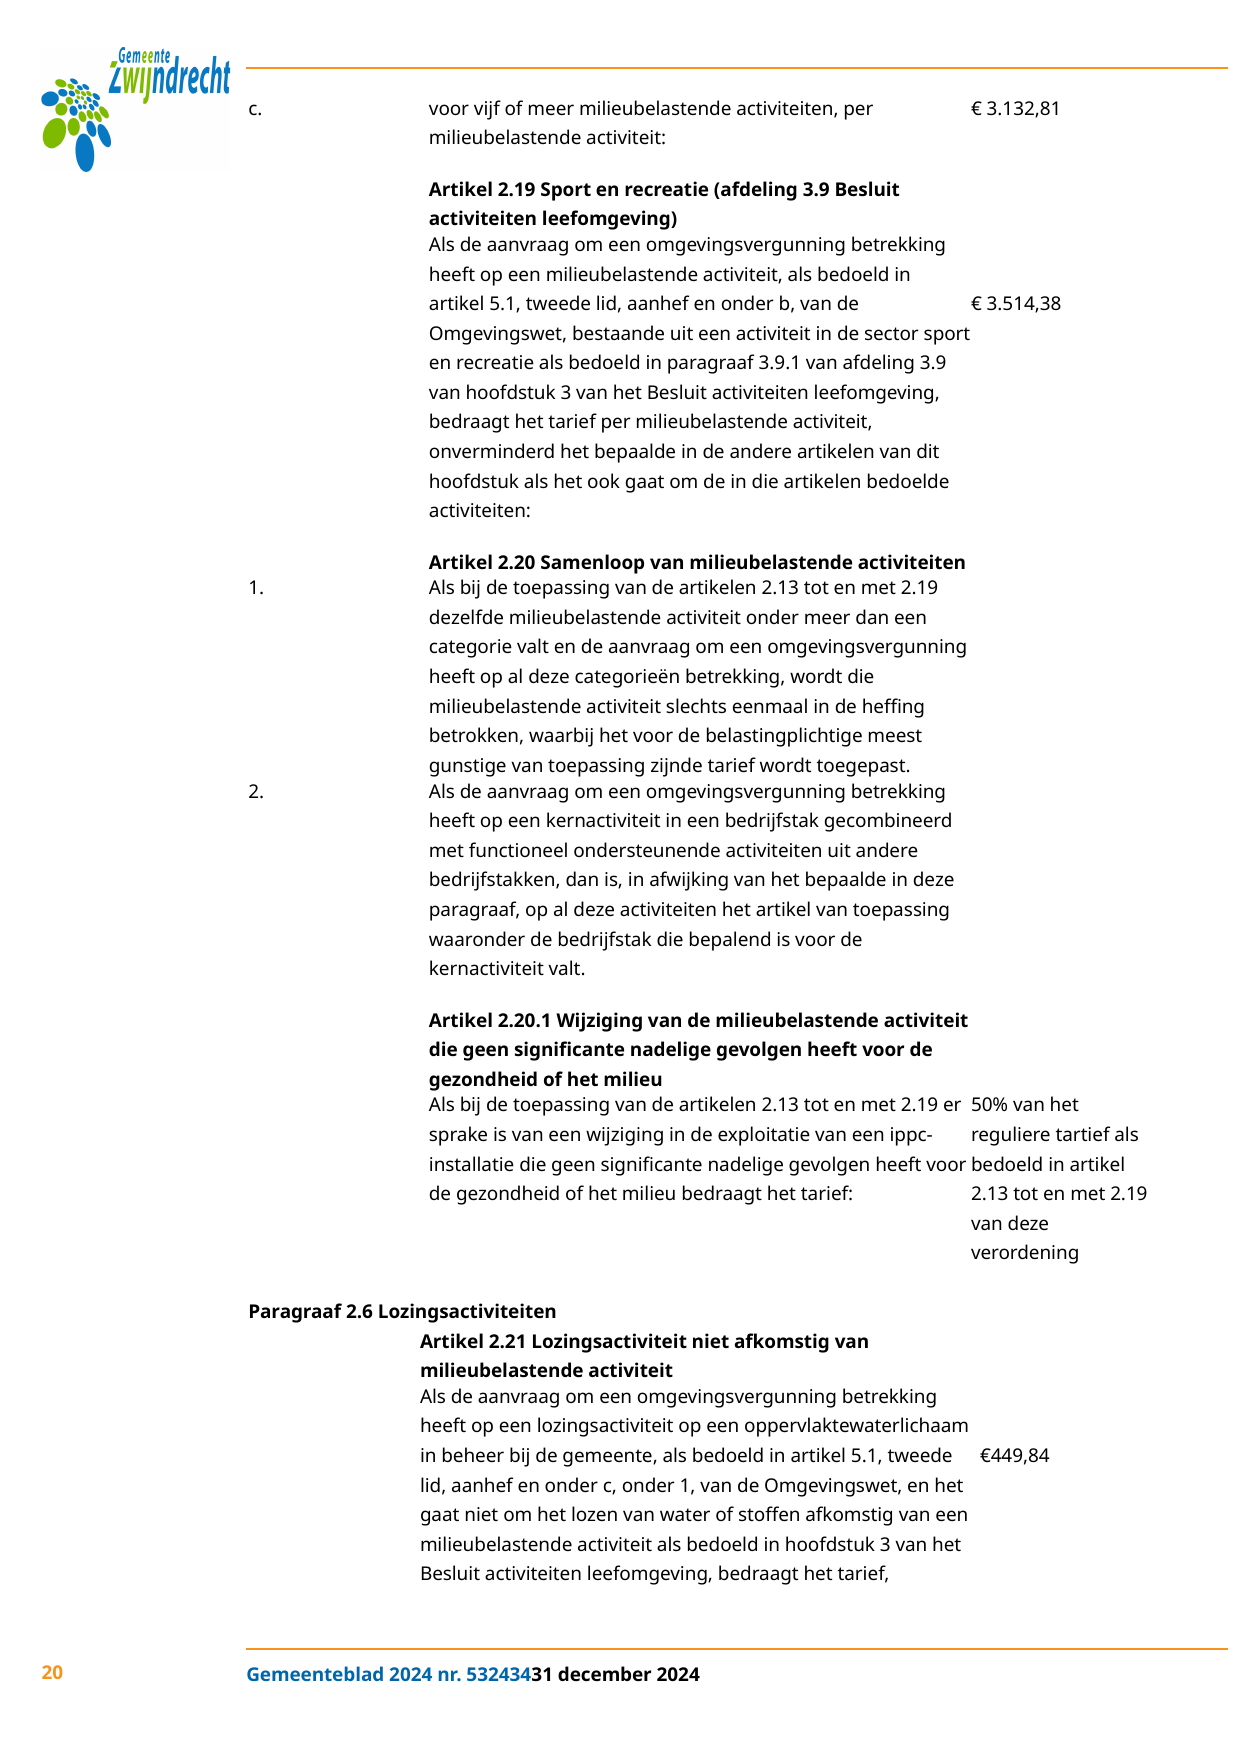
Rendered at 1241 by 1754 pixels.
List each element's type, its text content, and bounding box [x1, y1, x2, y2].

table_cell [248, 549, 429, 574]
table_cell [971, 523, 1152, 549]
table_cell [248, 150, 429, 176]
table_cell voor vijf of meer milieubelastende activiteiten, per milieubelastende activiteit: [429, 95, 971, 150]
table_cell Als bij de toepassing van de artikelen 2.13 tot en met 2.19 dezelfde milieubelastende activiteit onder meer dan een categorie valt en de aanvraag om een omgevingsvergunning heeft op al deze categorieën betrekking, wordt die milieubelastende activiteit slechts eenmaal in de heffing betrokken, waarbij het voor de belastingplichtige meest gunstige van toepassing zijnde tarief wordt toegepast. [429, 575, 971, 778]
table_cell Als de aanvraag om een omgevingsvergunning betrekking heeft op een milieubelastende activiteit, als bedoeld in artikel 5.1, tweede lid, aanhef en onder b, van de Omgevingswet, bestaande uit een activiteit in de sector sport en recreatie als bedoeld in paragraaf 3.9.1 van afdeling 3.9 van hoofdstuk 3 van het Besluit activiteiten leefomgeving, bedraagt het tarief per milieubelastende activiteit, onverminderd het bepaalde in de andere artikelen van dit hoofdstuk als het ook gaat om de in die artikelen bedoelde activiteiten: [429, 231, 971, 523]
table_cell [248, 523, 429, 549]
table_cell [971, 150, 1152, 176]
table_cell € 3.132,81 [971, 95, 1152, 150]
table_cell [971, 981, 1152, 1007]
table_cell [971, 549, 1152, 574]
table_cell [429, 523, 971, 549]
table_cell € 3.514,38 [971, 231, 1152, 523]
table_cell [248, 1383, 420, 1586]
table_cell [248, 176, 429, 231]
table_cell [429, 150, 971, 176]
picture [41, 47, 231, 172]
table_cell [971, 778, 1152, 981]
table_cell [429, 981, 971, 1007]
table_cell [248, 981, 429, 1007]
table_header Artikel 2.21 Lozingsactiviteit niet afkomstig van milieubelastende activiteit [420, 1328, 980, 1383]
table_cell 50% van het reguliere tartief als bedoeld in artikel 2.13 tot en met 2.19 van deze verordening [971, 1092, 1152, 1265]
text Paragraaf 2.6 Lozingsactiviteiten [248, 1298, 1152, 1324]
table_cell Artikel 2.20.1 Wijziging van de milieubelastende activiteit die geen significante nadelige gevolgen heeft voor de gezondheid of het milieu [429, 1007, 971, 1092]
table_header [248, 1328, 420, 1383]
table_cell Als bij de toepassing van de artikelen 2.13 tot en met 2.19 er sprake is van een wijziging in de exploitatie van een ippc-installatie die geen significante nadelige gevolgen heeft voor de gezondheid of het milieu bedraagt het tarief: [429, 1092, 971, 1265]
table_cell Als de aanvraag om een omgevingsvergunning betrekking heeft op een kernactiviteit in een bedrijfstak gecombineerd met functioneel ondersteunende activiteiten uit andere bedrijfstakken, dan is, in afwijking van het bepaalde in deze paragraaf, op al deze activiteiten het artikel van toepassing waaronder de bedrijfstak die bepalend is voor de kernactiviteit valt. [429, 778, 971, 981]
table_cell [971, 176, 1152, 231]
table_cell [971, 1007, 1152, 1092]
table_cell €449,84 [980, 1383, 1152, 1586]
table_cell 2. [248, 778, 429, 981]
table_cell Artikel 2.20 Samenloop van milieubelastende activiteiten [429, 549, 971, 574]
table_cell 1. [248, 575, 429, 778]
table_cell Als de aanvraag om een omgevingsvergunning betrekking heeft op een lozingsactiviteit op een oppervlaktewaterlichaam in beheer bij de gemeente, als bedoeld in artikel 5.1, tweede lid, aanhef en onder c, onder 1, van de Omgevingswet, en het gaat niet om het lozen van water of stoffen afkomstig van een milieubelastende activiteit als bedoeld in hoofdstuk 3 van het Besluit activiteiten leefomgeving, bedraagt het tarief, [420, 1383, 980, 1586]
table_cell [971, 575, 1152, 778]
table_cell c. [248, 95, 429, 150]
table_cell Artikel 2.19 Sport en recreatie (afdeling 3.9 Besluit activiteiten leefomgeving) [429, 176, 971, 231]
table_cell [248, 1007, 429, 1092]
table_cell [248, 231, 429, 523]
table_cell [248, 1092, 429, 1265]
table_header [980, 1328, 1152, 1383]
